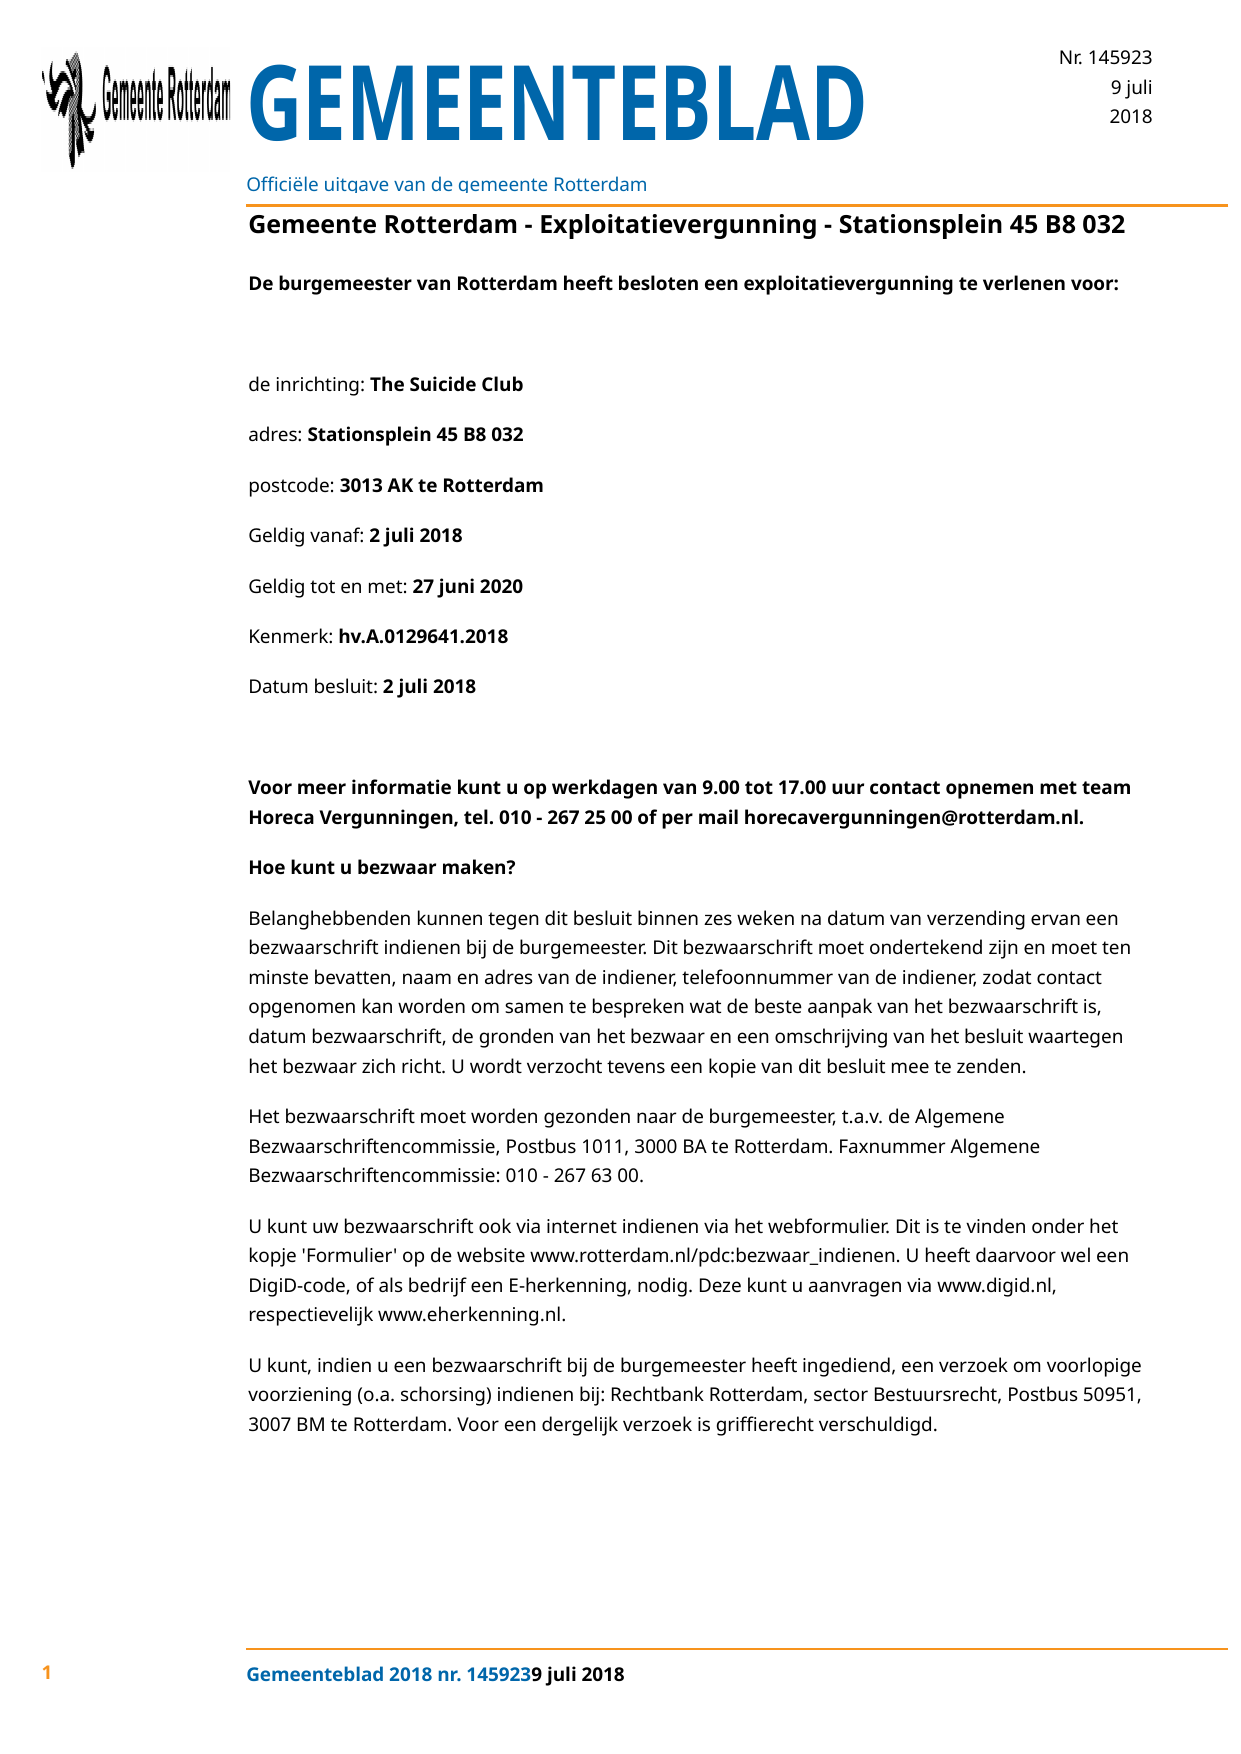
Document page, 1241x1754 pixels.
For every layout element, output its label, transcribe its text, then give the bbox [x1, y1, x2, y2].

text De burgemeester van Rotterdam heeft besloten een exploitatievergunning te verlenen voor: [248, 270, 1152, 296]
text Hoe kunt u bezwaar maken? [248, 854, 1152, 880]
text postcode: 3013 AK te Rotterdam [248, 472, 1152, 498]
text U kunt, indien u een bezwaarschrift bij de burgemeester heeft ingediend, een verzoek om voorlopige voorziening (o.a. schorsing) indienen bij: Rechtbank Rotterdam, sector Bestuursrecht, Postbus 50951, 3007 BM te Rotterdam. Voor een dergelijk verzoek is griffierecht verschuldigd. [248, 1352, 1152, 1437]
text Datum besluit: 2 juli 2018 [248, 674, 1152, 699]
text Gemeente Rotterdam - Exploitatievergunning - Stationsplein 45 B8 032 [248, 207, 1152, 241]
text Geldig tot en met: 27 juni 2020 [248, 573, 1152, 598]
text Het bezwaarschrift moet worden gezonden naar de burgemeester, t.a.v. de Algemene Bezwaarschriftencommissie, Postbus 1011, 3000 BA te Rotterdam. Faxnummer Algemene Bezwaarschriftencommissie: 010 - 267 63 00. [248, 1103, 1152, 1188]
text de inrichting: The Suicide Club [248, 371, 1152, 397]
picture [41, 47, 231, 172]
text Kenmerk: hv.A.0129641.2018 [248, 623, 1152, 649]
text U kunt uw bezwaarschrift ook via internet indienen via het webformulier. Dit is te vinden onder het kopje 'Formulier' op de website www.rotterdam.nl/pdc:bezwaar_indienen. U heeft daarvoor wel een DigiD-code, of als bedrijf een E-herkenning, nodig. Deze kunt u aanvragen via www.digid.nl, respectievelijk www.eherkenning.nl. [248, 1213, 1152, 1327]
text adres: Stationsplein 45 B8 032 [248, 422, 1152, 447]
text Voor meer informatie kunt u op werkdagen van 9.00 tot 17.00 uur contact opnemen met team Horeca Vergunningen, tel. 010 - 267 25 00 of per mail horecavergunningen@rotterdam.nl. [248, 774, 1152, 830]
text Geldig vanaf: 2 juli 2018 [248, 522, 1152, 548]
text Belanghebbenden kunnen tegen dit besluit binnen zes weken na datum van verzending ervan een bezwaarschrift indienen bij de burgemeester. Dit bezwaarschrift moet ondertekend zijn en moet ten minste bevatten, naam en adres van de indiener, telefoonnummer van de indiener, zodat contact opgenomen kan worden om samen te bespreken wat de beste aanpak van het bezwaarschrift is, datum bezwaarschrift, de gronden van het bezwaar en een omschrijving van het besluit waartegen het bezwaar zich richt. U wordt verzocht tevens een kopie van dit besluit mee te zenden. [248, 905, 1152, 1078]
